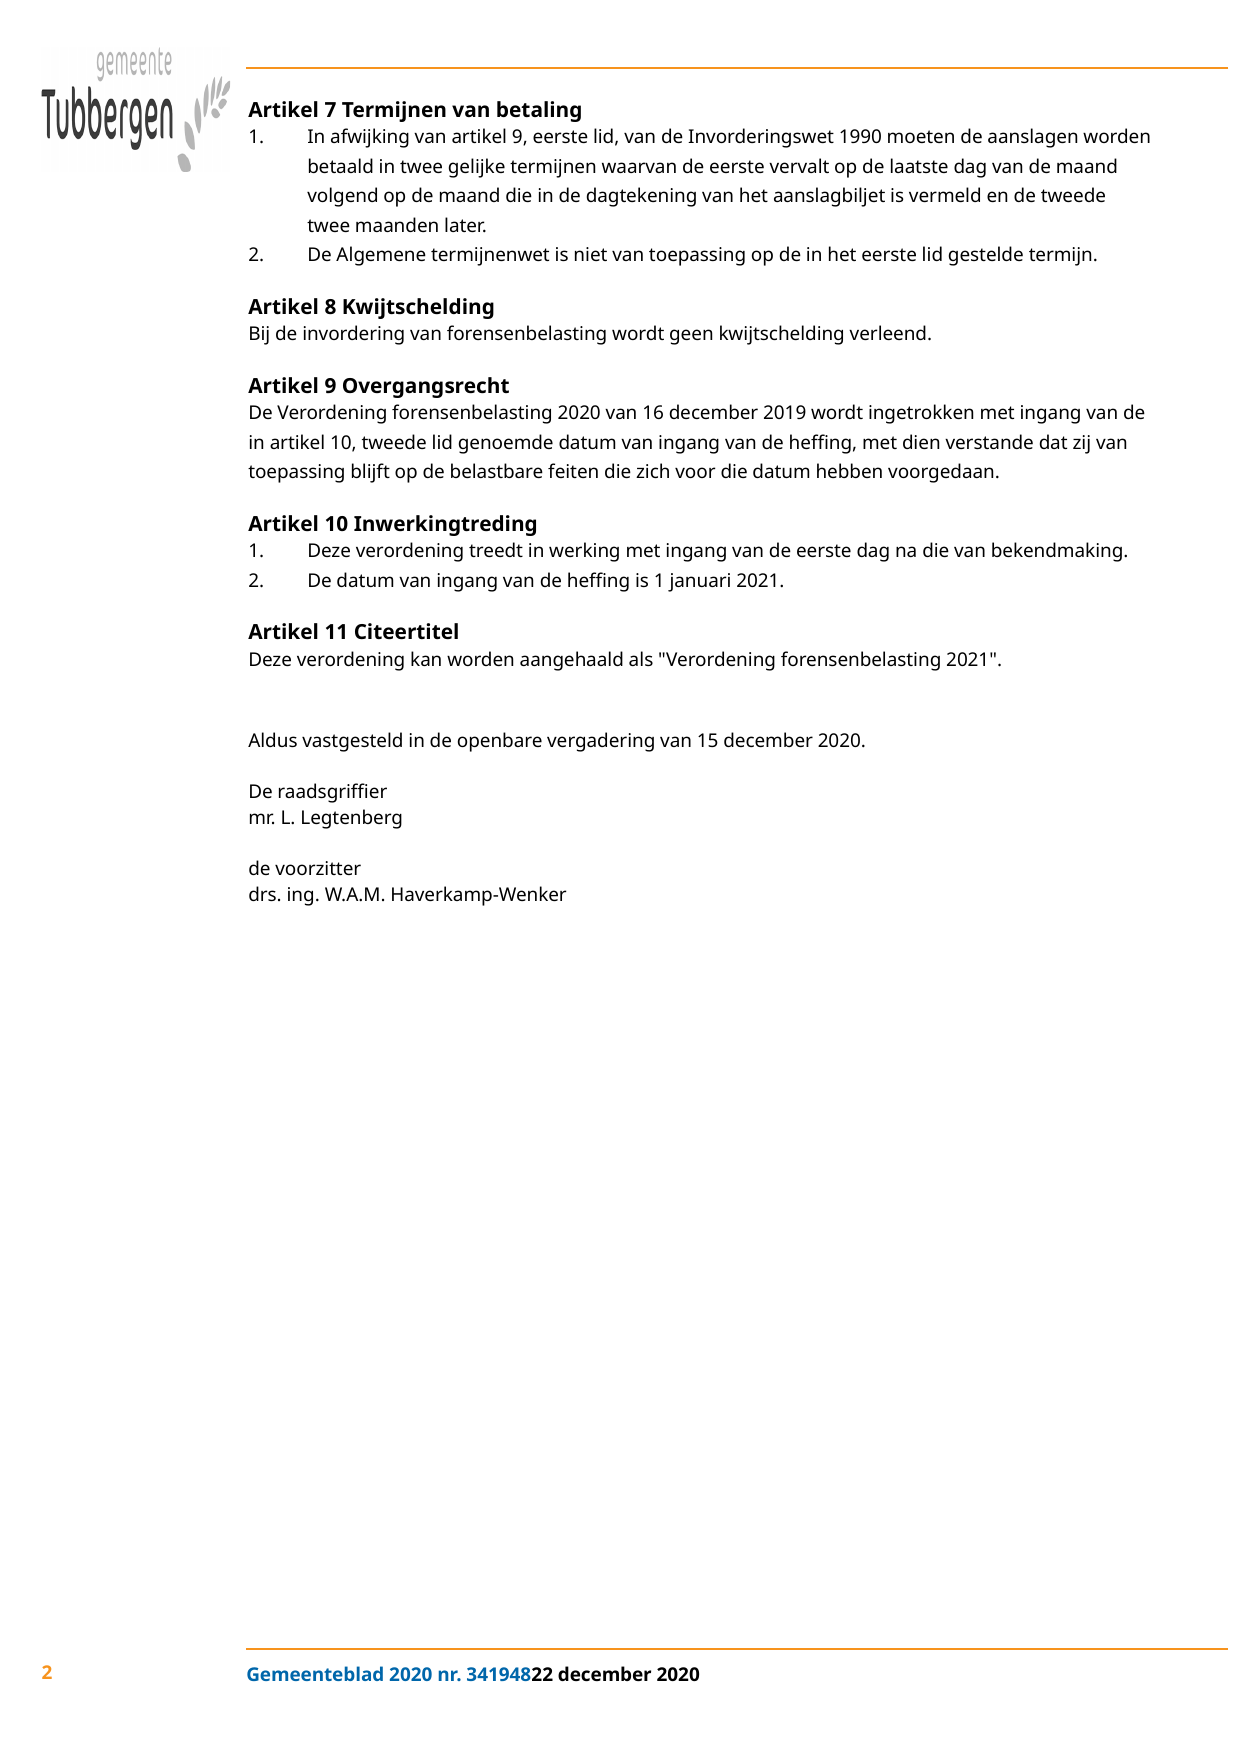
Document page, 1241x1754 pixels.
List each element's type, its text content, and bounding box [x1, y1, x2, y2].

list Deze verordening treedt in werking met ingang van de eerste dag na die van bekendmaking. [248, 537, 1152, 563]
text de voorzitter [248, 855, 1152, 881]
list De datum van ingang van de heffing is 1 januari 2021. [248, 567, 1152, 593]
list In afwijking van artikel 9, eerste lid, van de Invorderingswet 1990 moeten de aanslagen worden betaald in twee gelijke termijnen waarvan de eerste vervalt op de laatste dag van de maand volgend op de maand die in de dagtekening van het aanslagbiljet is vermeld en de tweede twee maanden later. [248, 123, 1152, 238]
picture [41, 47, 231, 172]
list De Algemene termijnenwet is niet van toepassing op de in het eerste lid gestelde termijn. [248, 242, 1152, 267]
text Artikel 9 Overgangsrecht [248, 371, 1152, 399]
text Bij de invordering van forensenbelasting wordt geen kwijtschelding verleend. [248, 320, 1152, 346]
text drs. ing. W.A.M. Haverkamp-Wenker [248, 881, 1152, 907]
text mr. L. Legtenberg [248, 804, 1152, 830]
text Artikel 8 Kwijtschelding [248, 292, 1152, 320]
text Artikel 10 Inwerkingtreding [248, 509, 1152, 537]
text Aldus vastgesteld in de openbare vergadering van 15 december 2020. [248, 727, 1152, 752]
text De Verordening forensenbelasting 2020 van 16 december 2019 wordt ingetrokken met ingang van de in artikel 10, tweede lid genoemde datum van ingang van de heffing, met dien verstande dat zij van toepassing blijft op de belastbare feiten die zich voor die datum hebben voorgedaan. [248, 399, 1152, 484]
text Artikel 11 Citeertitel [248, 617, 1152, 646]
text De raadsgriffier [248, 778, 1152, 804]
text Artikel 7 Termijnen van betaling [248, 95, 1152, 123]
text Deze verordening kan worden aangehaald als "Verordening forensenbelasting 2021". [248, 646, 1152, 671]
